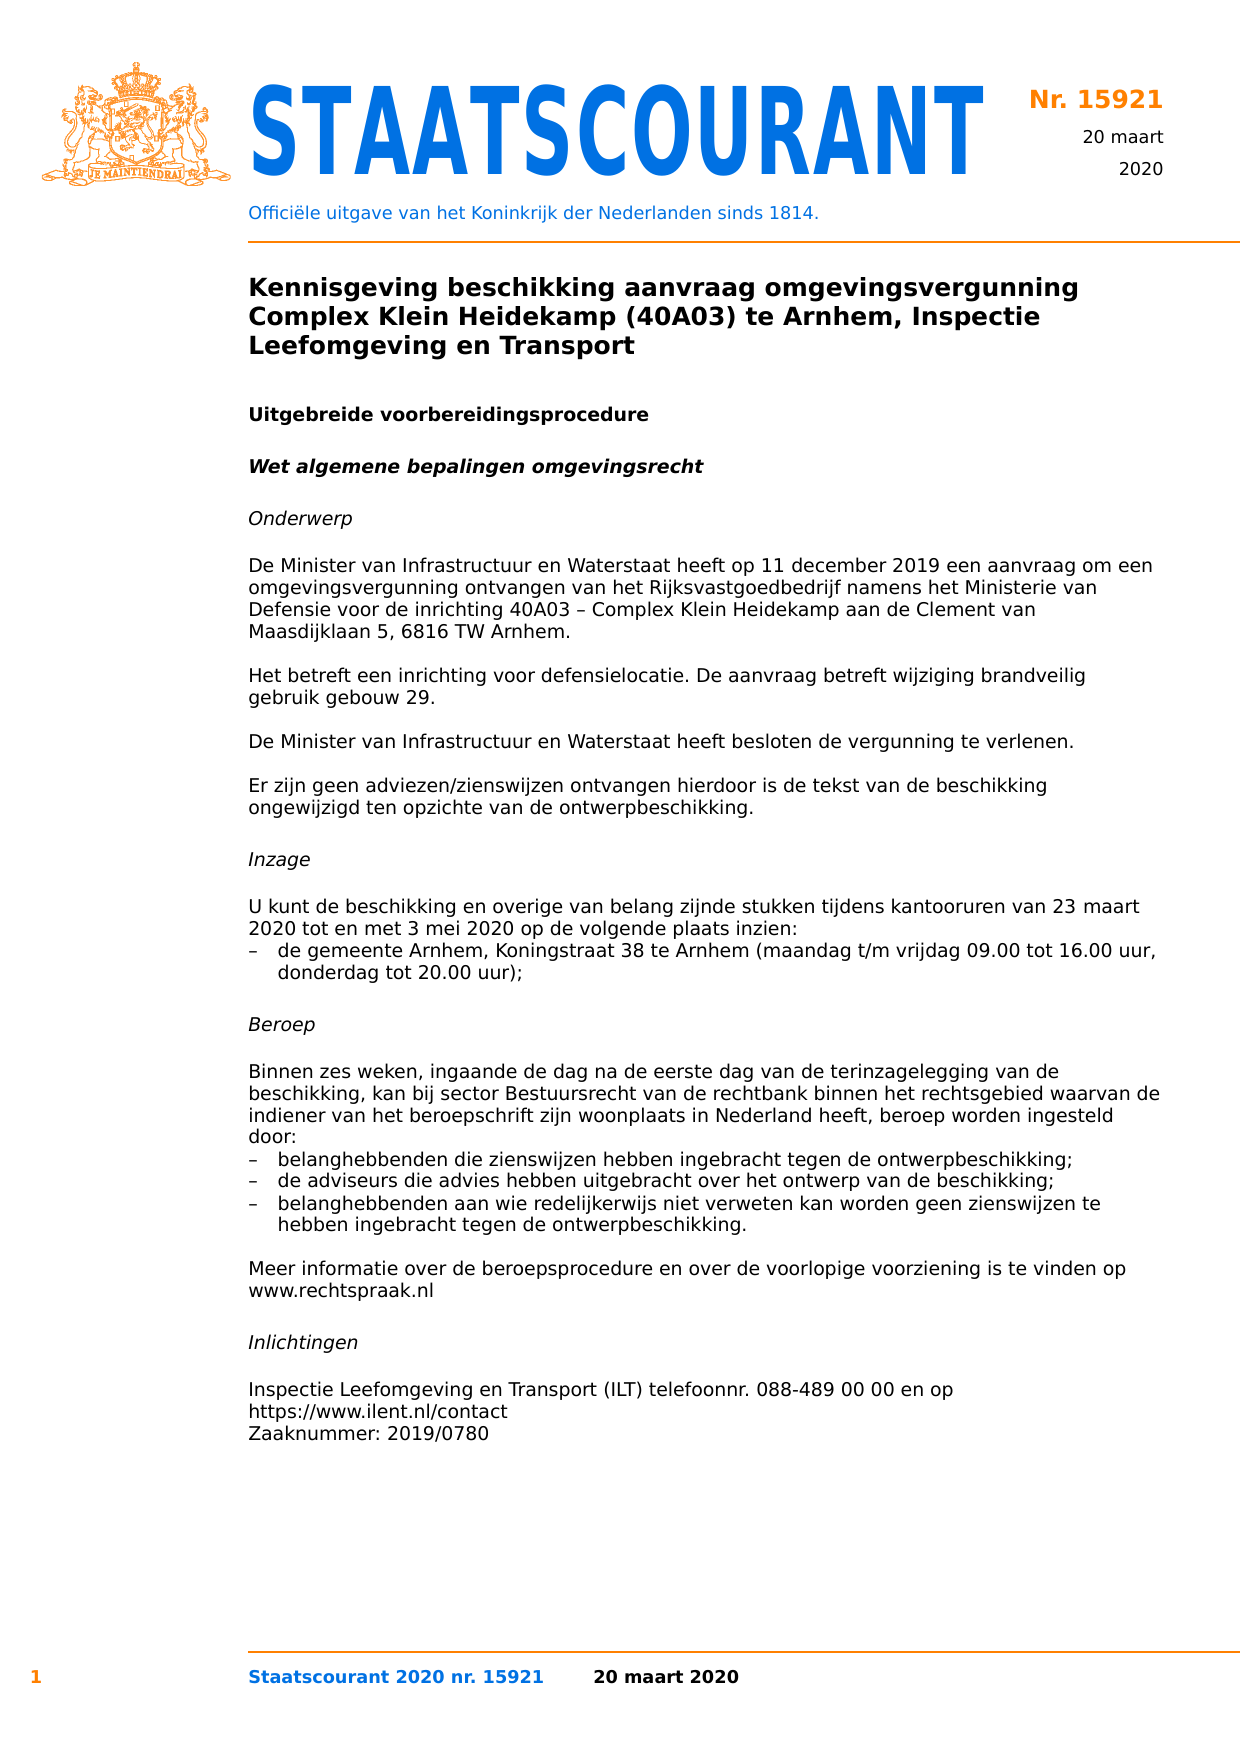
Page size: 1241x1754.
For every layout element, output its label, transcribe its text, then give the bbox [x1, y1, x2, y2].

text – belanghebbenden aan wie redelijkerwijs niet verweten kan worden geen zienswijzen te hebben ingebracht tegen de ontwerpbeschikking. [248, 1192, 1163, 1236]
subtitle Onderwerp [248, 508, 1163, 530]
table_header STAATSCOURANT [248, 62, 998, 203]
text Meer informatie over de beroepsprocedure en over de voorlopige voorziening is te vinden op www.rechtspraak.nl [248, 1258, 1163, 1302]
table_header [25, 62, 248, 241]
table_cell 20 maart [998, 121, 1240, 153]
subtitle Wet algemene bepalingen omgevingsrecht [248, 456, 1163, 478]
text – de adviseurs die advies hebben uitgebracht over het ontwerp van de beschikking; [248, 1170, 1163, 1192]
picture [41, 62, 231, 186]
subtitle Inlichtingen [248, 1332, 1163, 1354]
text – belanghebbenden die zienswijzen hebben ingebracht tegen de ontwerpbeschikking; [248, 1148, 1163, 1170]
text Binnen zes weken, ingaande de dag na de eerste dag van de terinzagelegging van de beschikking, kan bij sector Bestuursrecht van de rechtbank binnen het rechtsgebied waarvan de indiener van het beroepschrift zijn woonplaats in Nederland heeft, beroep worden ingesteld door: [248, 1061, 1163, 1148]
subtitle Kennisgeving beschikking aanvraag omgevingsvergunning Complex Klein Heidekamp (40A03) te Arnhem, Inspectie Leefomgeving en Transport [248, 273, 1163, 361]
text Zaaknummer: 2019/0780 [248, 1423, 1163, 1445]
table_header Nr. 15921 [998, 62, 1240, 121]
text De Minister van Infrastructuur en Waterstaat heeft op 11 december 2019 een aanvraag om een omgevingsvergunning ontvangen van het Rijksvastgoedbedrijf namens het Ministerie van Defensie voor de inrichting 40A03 – Complex Klein Heidekamp aan de Clement van Maasdijklaan 5, 6816 TW Arnhem. [248, 555, 1163, 643]
text Inspectie Leefomgeving en Transport (ILT) telefoonnr. 088-489 00 00 en op https://www.ilent.nl/contact [248, 1379, 1163, 1423]
subtitle Uitgebreide voorbereidingsprocedure [248, 404, 1163, 426]
table_cell 2020 [998, 153, 1240, 203]
text U kunt de beschikking en overige van belang zijnde stukken tijdens kantooruren van 23 maart 2020 tot en met 3 mei 2020 op de volgende plaats inzien: [248, 896, 1163, 939]
text Er zijn geen adviezen/zienswijzen ontvangen hierdoor is de tekst van de beschikking ongewijzigd ten opzichte van de ontwerpbeschikking. [248, 775, 1163, 819]
text – de gemeente Arnhem, Koningstraat 38 te Arnhem (maandag t/m vrijdag 09.00 tot 16.00 uur, donderdag tot 20.00 uur); [248, 939, 1163, 983]
subtitle Beroep [248, 1013, 1163, 1036]
text Het betreft een inrichting voor defensielocatie. De aanvraag betreft wijziging brandveilig gebruik gebouw 29. [248, 665, 1163, 709]
subtitle Inzage [248, 849, 1163, 871]
text De Minister van Infrastructuur en Waterstaat heeft besloten de vergunning te verlenen. [248, 731, 1163, 753]
table_cell Officiële uitgave van het Koninkrijk der Nederlanden sinds 1814. [248, 203, 1240, 241]
